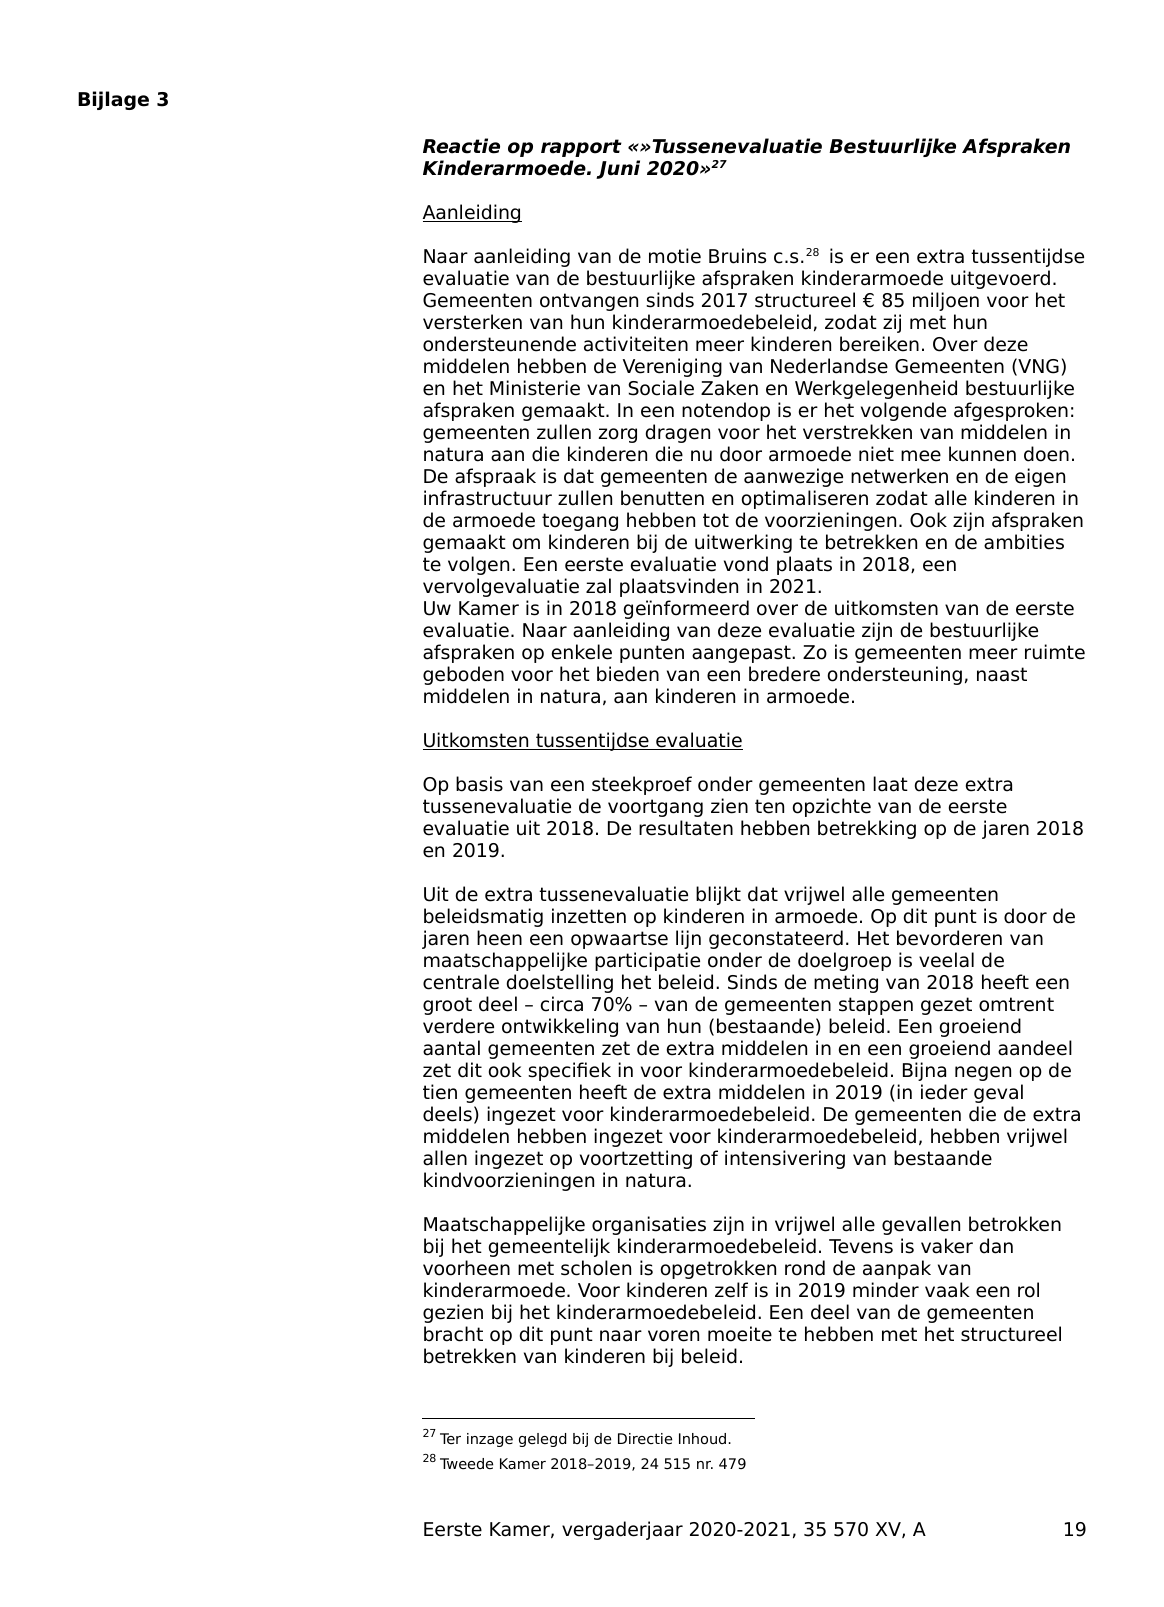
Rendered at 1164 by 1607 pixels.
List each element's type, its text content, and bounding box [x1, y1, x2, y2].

text Tweede Kamer 2018–2019, 24 515 nr. 479 [422, 1452, 1087, 1474]
text Uw Kamer is in 2018 geïnformeerd over de uitkomsten van de eerste evaluatie. Naar aanleiding van deze evaluatie zijn de bestuurlijke afspraken op enkele punten aangepast. Zo is gemeenten meer ruimte geboden voor het bieden van een bredere ondersteuning, naast middelen in natura, aan kinderen in armoede. [422, 598, 1087, 708]
text Gemeenten ontvangen sinds 2017 structureel € 85 miljoen voor het versterken van hun kinderarmoedebeleid, zodat zij met hun ondersteunende activiteiten meer kinderen bereiken. Over deze middelen hebben de Vereniging van Nederlandse Gemeenten (VNG) en het Ministerie van Sociale Zaken en Werkgelegenheid bestuurlijke afspraken gemaakt. In een notendop is er het volgende afgesproken: gemeenten zullen zorg dragen voor het verstrekken van middelen in natura aan die kinderen die nu door armoede niet mee kunnen doen. De afspraak is dat gemeenten de aanwezige netwerken en de eigen infrastructuur zullen benutten en optimaliseren zodat alle kinderen in de armoede toegang hebben tot de voorzieningen. Ook zijn afspraken gemaakt om kinderen bij de uitwerking te betrekken en de ambities te volgen. Een eerste evaluatie vond plaats in 2018, een vervolgevaluatie zal plaatsvinden in 2021. [422, 290, 1087, 598]
text Ter inzage gelegd bij de Directie Inhoud. [422, 1427, 1087, 1449]
subtitle Aanleiding [422, 202, 1087, 224]
subtitle Reactie op rapport «»Tussenevaluatie Bestuurlijke Afspraken Kinderarmoede. Juni 2020» [422, 136, 1087, 180]
text Op basis van een steekproef onder gemeenten laat deze extra tussenevaluatie de voortgang zien ten opzichte van de eerste evaluatie uit 2018. De resultaten hebben betrekking op de jaren 2018 en 2019. [422, 774, 1087, 862]
text Uit de extra tussenevaluatie blijkt dat vrijwel alle gemeenten beleidsmatig inzetten op kinderen in armoede. Op dit punt is door de jaren heen een opwaartse lijn geconstateerd. Het bevorderen van maatschappelijke participatie onder de doelgroep is veelal de centrale doelstelling het beleid. Sinds de meting van 2018 heeft een groot deel – circa 70% – van de gemeenten stappen gezet omtrent verdere ontwikkeling van hun (bestaande) beleid. Een groeiend aantal gemeenten zet de extra middelen in en een groeiend aandeel zet dit ook specifiek in voor kinderarmoedebeleid. Bijna negen op de tien gemeenten heeft de extra middelen in 2019 (in ieder geval deels) ingezet voor kinderarmoedebeleid. De gemeenten die de extra middelen hebben ingezet voor kinderarmoedebeleid, hebben vrijwel allen ingezet op voortzetting of intensivering van bestaande kindvoorzieningen in natura. [422, 884, 1087, 1192]
subtitle Bijlage 3 [77, 89, 1087, 111]
text Maatschappelijke organisaties zijn in vrijwel alle gevallen betrokken bij het gemeentelijk kinderarmoedebeleid. Tevens is vaker dan voorheen met scholen is opgetrokken rond de aanpak van kinderarmoede. Voor kinderen zelf is in 2019 minder vaak een rol gezien bij het kinderarmoedebeleid. Een deel van de gemeenten bracht op dit punt naar voren moeite te hebben met het structureel betrekken van kinderen bij beleid. [422, 1214, 1087, 1368]
subtitle Uitkomsten tussentijdse evaluatie [422, 730, 1087, 752]
text Naar aanleiding van de motie Bruins c.s. is er een extra tussentijdse evaluatie van de bestuurlijke afspraken kinderarmoede uitgevoerd. [422, 246, 1087, 290]
